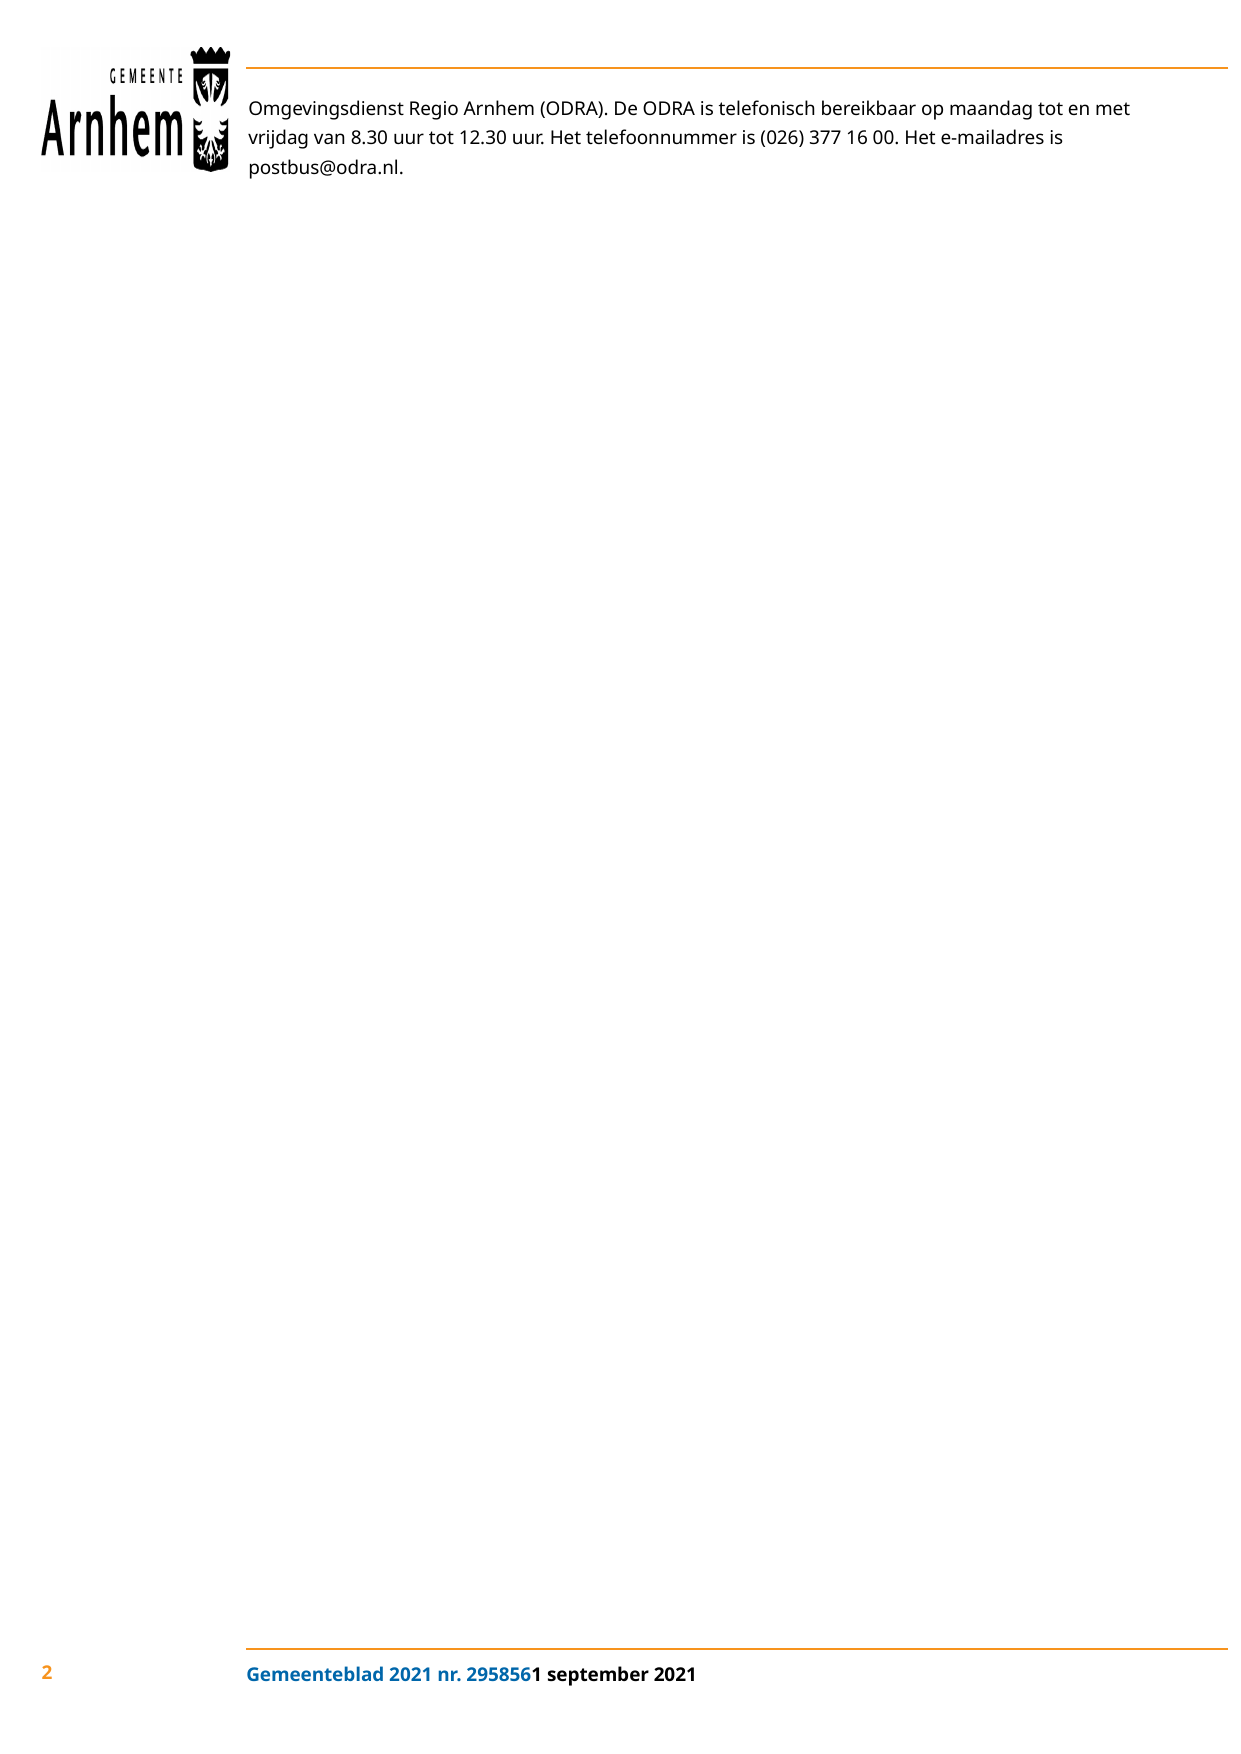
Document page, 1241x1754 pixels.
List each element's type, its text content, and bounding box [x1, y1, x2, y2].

picture [41, 47, 231, 172]
text Omgevingsdienst Regio Arnhem (ODRA). De ODRA is telefonisch bereikbaar op maandag tot en met vrijdag van 8.30 uur tot 12.30 uur. Het telefoonnummer is (026) 377 16 00. Het e-mailadres is postbus@odra.nl. [248, 95, 1152, 180]
